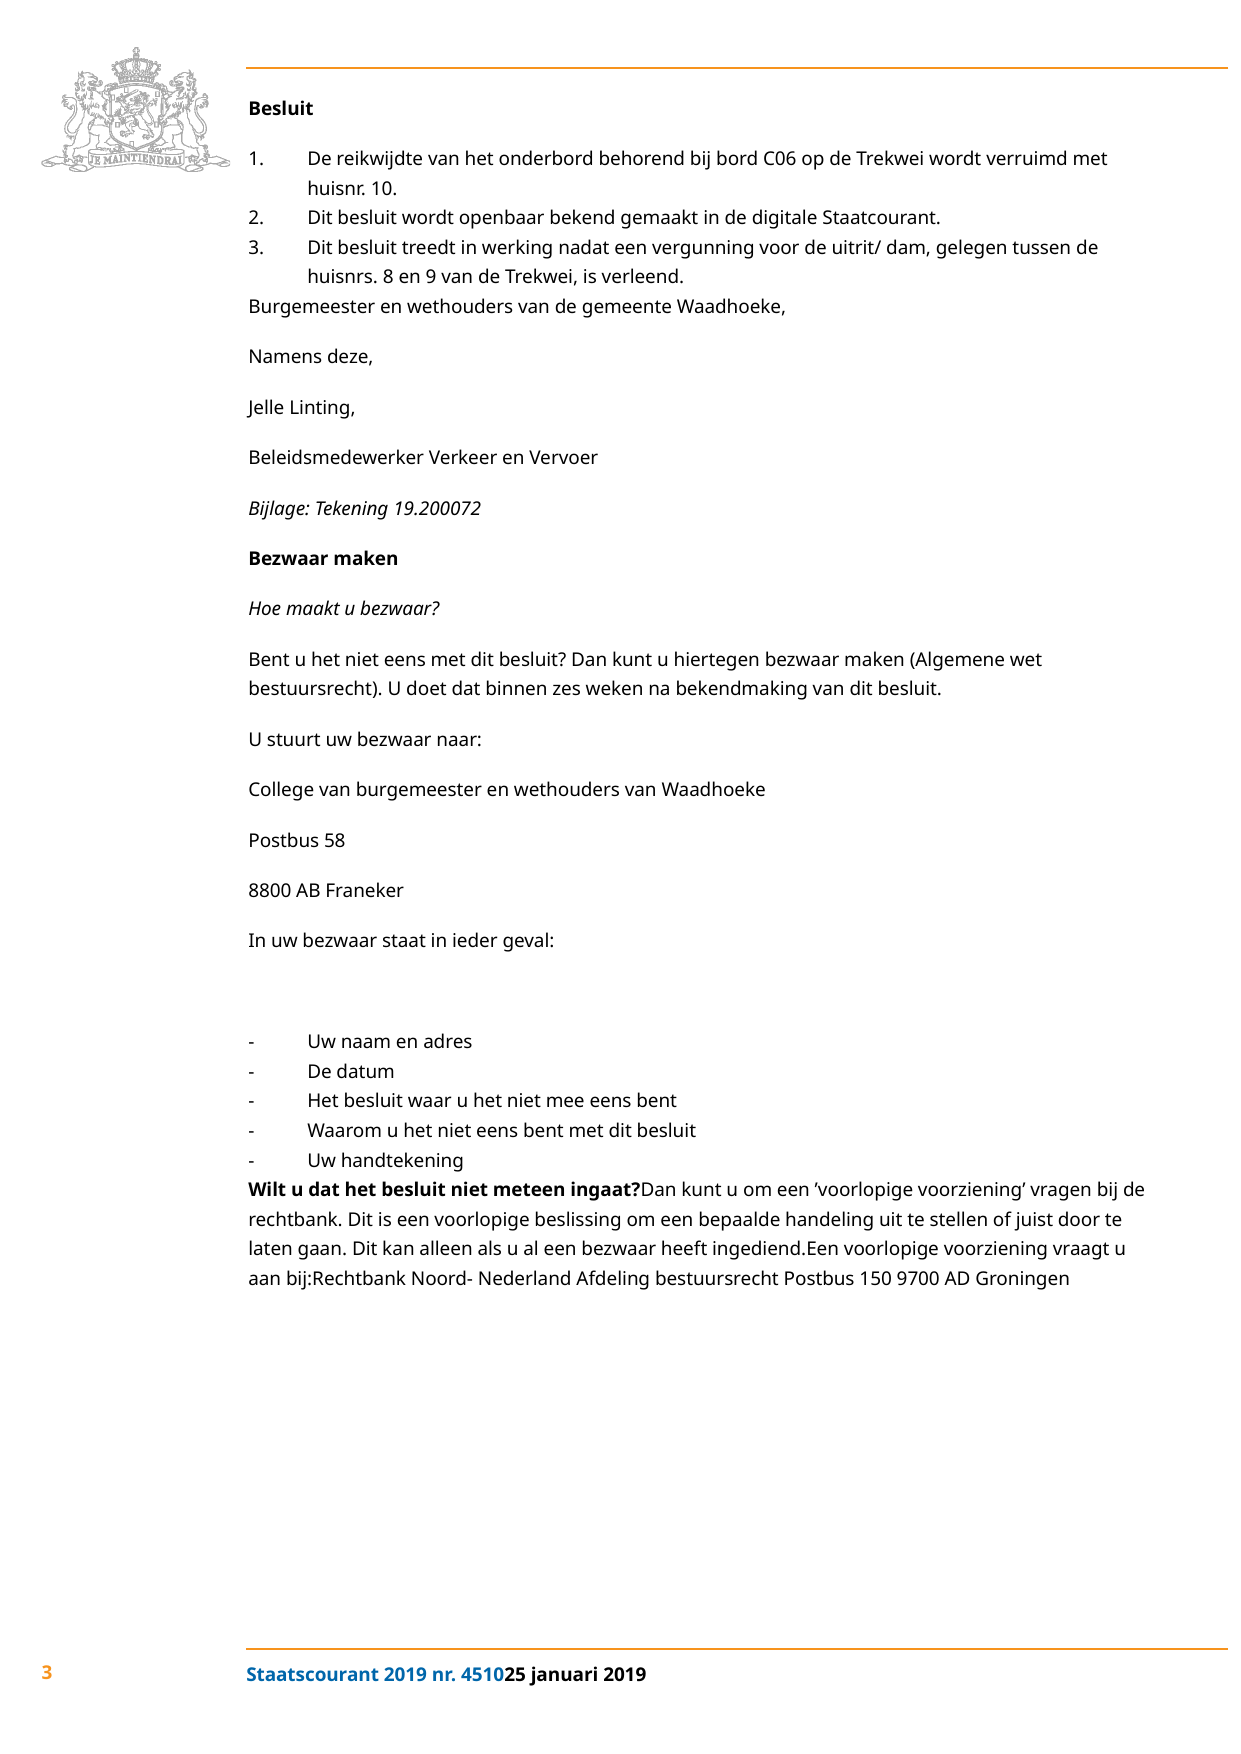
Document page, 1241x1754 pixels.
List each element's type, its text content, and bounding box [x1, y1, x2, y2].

text Bent u het niet eens met dit besluit? Dan kunt u hiertegen bezwaar maken (Algemene wet bestuursrecht). U doet dat binnen zes weken na bekendmaking van dit besluit. [248, 646, 1152, 701]
text U stuurt uw bezwaar naar: [248, 726, 1152, 752]
text Jelle Linting, [248, 394, 1152, 420]
list Uw naam en adres [248, 1028, 1152, 1054]
list Waarom u het niet eens bent met dit besluit [248, 1117, 1152, 1143]
list De reikwijdte van het onderbord behorend bij bord C06 op de Trekwei wordt verruimd met huisnr. 10. [248, 145, 1152, 201]
list De datum [248, 1058, 1152, 1084]
text Namens deze, [248, 343, 1152, 369]
text 8800 AB Franeker [248, 877, 1152, 903]
text Wilt u dat het besluit niet meteen ingaat?Dan kunt u om een ’voorlopige voorziening’ vragen bij de rechtbank. Dit is een voorlopige beslissing om een bepaalde handeling uit te stellen of juist door te laten gaan. Dit kan alleen als u al een bezwaar heeft ingediend.Een voorlopige voorziening vraagt u aan bij:Rechtbank Noord- Nederland Afdeling bestuursrecht Postbus 150 9700 AD Groningen [248, 1176, 1152, 1291]
list Dit besluit wordt openbaar bekend gemaakt in de digitale Staatcourant. [248, 204, 1152, 230]
text Burgemeester en wethouders van de gemeente Waadhoeke, [248, 293, 1152, 319]
text Besluit [248, 95, 1152, 121]
text Postbus 58 [248, 827, 1152, 853]
list Uw handtekening [248, 1147, 1152, 1173]
list Het besluit waar u het niet mee eens bent [248, 1088, 1152, 1113]
text Hoe maakt u bezwaar? [248, 596, 1152, 621]
picture [41, 47, 231, 172]
text Bezwaar maken [248, 545, 1152, 571]
text In uw bezwaar staat in ieder geval: [248, 928, 1152, 953]
text College van burgemeester en wethouders van Waadhoeke [248, 776, 1152, 802]
text Bijlage: Tekening 19.200072 [248, 495, 1152, 521]
list Dit besluit treedt in werking nadat een vergunning voor de uitrit/ dam, gelegen tussen de huisnrs. 8 en 9 van de Trekwei, is verleend. [248, 234, 1152, 289]
text Beleidsmedewerker Verkeer en Vervoer [248, 444, 1152, 470]
